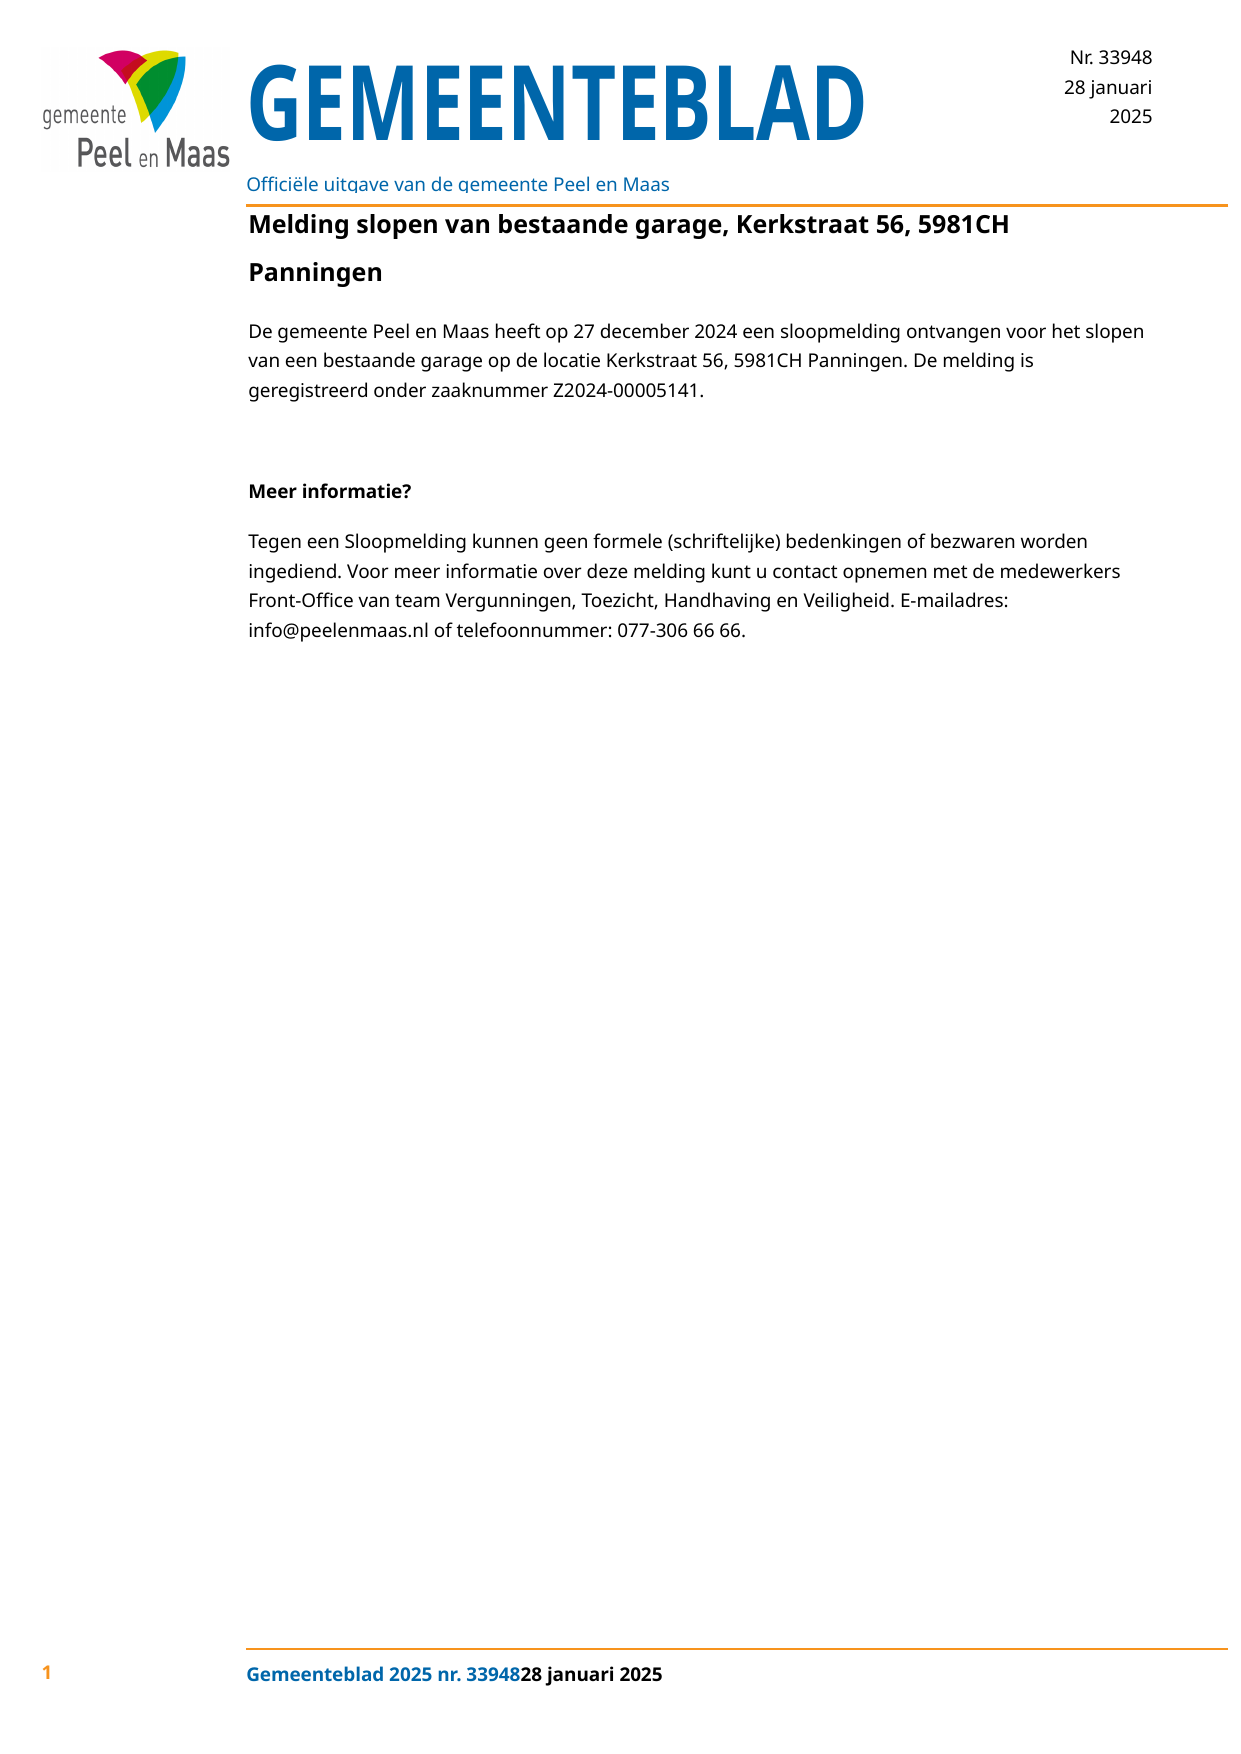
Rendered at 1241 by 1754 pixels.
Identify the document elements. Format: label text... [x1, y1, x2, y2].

text Tegen een Sloopmelding kunnen geen formele (schriftelijke) bedenkingen of bezwaren worden ingediend. Voor meer informatie over deze melding kunt u contact opnemen met de medewerkers Front-Office van team Vergunningen, Toezicht, Handhaving en Veiligheid. E-mailadres: info@peelenmaas.nl of telefoonnummer: 077-306 66 66. [248, 528, 1152, 643]
text Melding slopen van bestaande garage, Kerkstraat 56, 5981CH Panningen [248, 207, 1152, 288]
text De gemeente Peel en Maas heeft op 27 december 2024 een sloopmelding ontvangen voor het slopen van een bestaande garage op de locatie Kerkstraat 56, 5981CH Panningen. De melding is geregistreerd onder zaaknummer Z2024-00005141. [248, 318, 1152, 403]
picture [41, 47, 231, 172]
text Meer informatie? [248, 478, 1152, 504]
